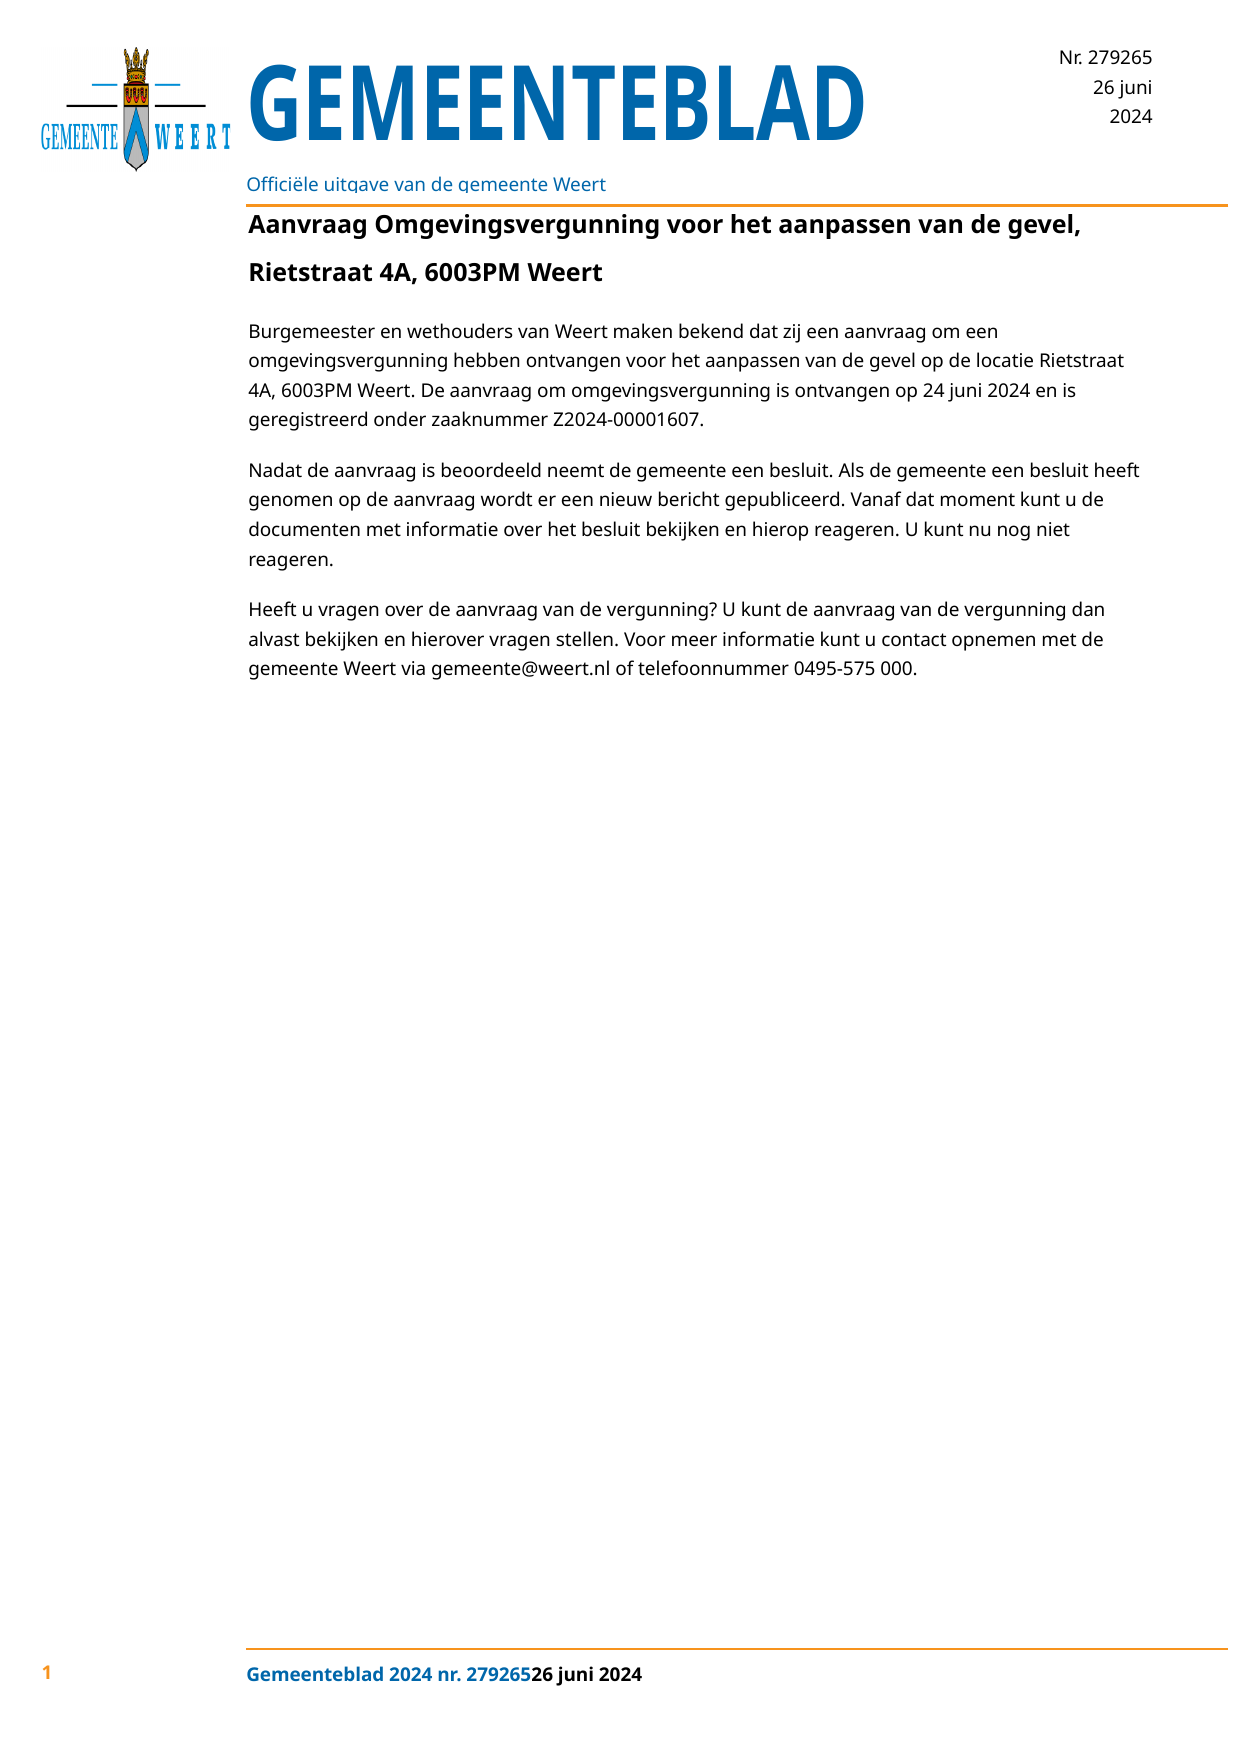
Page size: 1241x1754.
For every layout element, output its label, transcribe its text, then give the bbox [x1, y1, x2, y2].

picture [41, 47, 231, 172]
text Aanvraag Omgevingsvergunning voor het aanpassen van de gevel, Rietstraat 4A, 6003PM Weert [248, 207, 1152, 288]
text Burgemeester en wethouders van Weert maken bekend dat zij een aanvraag om een omgevingsvergunning hebben ontvangen voor het aanpassen van de gevel op de locatie Rietstraat 4A, 6003PM Weert. De aanvraag om omgevingsvergunning is ontvangen op 24 juni 2024 en is geregistreerd onder zaaknummer Z2024-00001607. [248, 318, 1152, 432]
text Heeft u vragen over de aanvraag van de vergunning? U kunt de aanvraag van de vergunning dan alvast bekijken en hierover vragen stellen. Voor meer informatie kunt u contact opnemen met de gemeente Weert via gemeente@weert.nl of telefoonnummer 0495-575 000. [248, 596, 1152, 681]
text Nadat de aanvraag is beoordeeld neemt de gemeente een besluit. Als de gemeente een besluit heeft genomen op de aanvraag wordt er een nieuw bericht gepubliceerd. Vanaf dat moment kunt u de documenten met informatie over het besluit bekijken en hierop reageren. U kunt nu nog niet reageren. [248, 457, 1152, 572]
